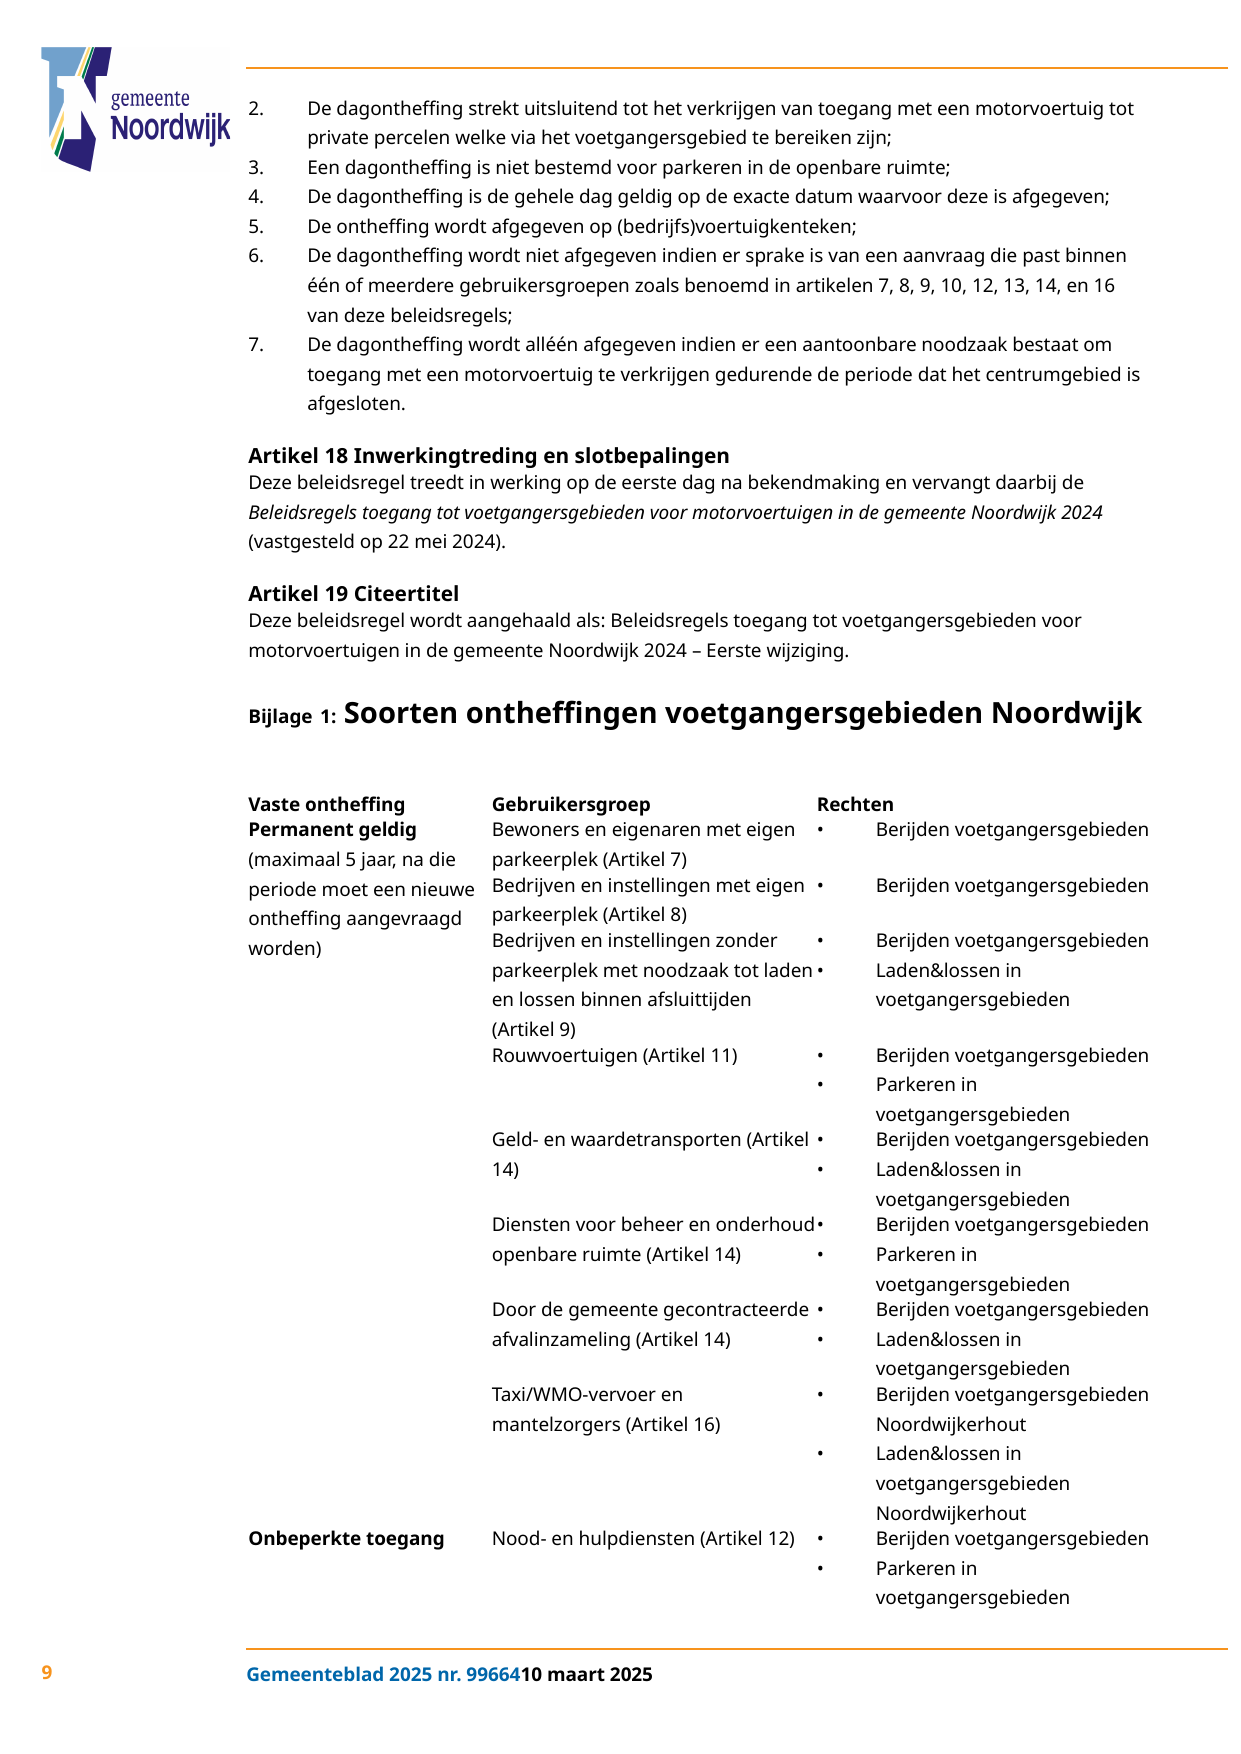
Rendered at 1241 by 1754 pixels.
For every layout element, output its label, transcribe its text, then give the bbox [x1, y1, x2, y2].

list De ontheffing wordt afgegeven op (bedrijfs)voertuigkenteken; [248, 213, 1152, 239]
list Een dagontheffing is niet bestemd voor parkeren in de openbare ruimte; [248, 154, 1152, 180]
text Deze beleidsregel wordt aangehaald als: Beleidsregels toegang tot voetgangersgebieden voor motorvoertuigen in de gemeente Noordwijk 2024 – Eerste wijziging. [248, 607, 1152, 663]
table_cell Rouwvoertuigen (Artikel 11) [492, 1042, 817, 1127]
table_cell Taxi/WMO-vervoer en mantelzorgers (Artikel 16) [492, 1381, 817, 1525]
table_cell Permanent geldig (maximaal 5 jaar, na die periode moet een nieuwe ontheffing aangevraagd worden) [248, 817, 492, 1525]
text Deze beleidsregel treedt in werking op de eerste dag na bekendmaking en vervangt daarbij de Beleidsregels toegang tot voetgangersgebieden voor motorvoertuigen in de gemeente Noordwijk 2024 (vastgesteld op 22 mei 2024). [248, 469, 1152, 554]
table_cell Bedrijven en instellingen zonder parkeerplek met noodzaak tot laden en lossen binnen afsluittijden (Artikel 9) [492, 927, 817, 1042]
table_cell Bewoners en eigenaren met eigen parkeerplek (Artikel 7) [492, 817, 817, 872]
table_cell Berijden voetgangersgebieden [817, 872, 1152, 927]
table_cell Geld- en waardetransporten (Artikel 14) [492, 1127, 817, 1212]
table_cell Berijden voetgangersgebieden [817, 817, 1152, 872]
table_cell Berijden voetgangersgebieden Parkeren in voetgangersgebieden [817, 1212, 1152, 1296]
table_cell Bedrijven en instellingen met eigen parkeerplek (Artikel 8) [492, 872, 817, 927]
table_cell Nood- en hulpdiensten (Artikel 12) [492, 1525, 817, 1610]
table_header Gebruikersgroep [492, 791, 817, 817]
list De dagontheffing is de gehele dag geldig op de exacte datum waarvoor deze is afgegeven; [248, 183, 1152, 209]
table_cell Berijden voetgangersgebieden Laden&lossen in voetgangersgebieden [817, 927, 1152, 1042]
table_header Rechten [817, 791, 1152, 817]
text Artikel 18 Inwerkingtreding en slotbepalingen [248, 441, 1152, 469]
text Bijlage 1: Soorten ontheffingen voetgangersgebieden Noordwijk [248, 692, 1152, 732]
list De dagontheffing strekt uitsluitend tot het verkrijgen van toegang met een motorvoertuig tot private percelen welke via het voetgangersgebied te bereiken zijn; [248, 95, 1152, 150]
text Artikel 19 Citeertitel [248, 579, 1152, 607]
table_cell Berijden voetgangersgebieden Noordwijkerhout Laden&lossen in voetgangersgebieden Noordwijkerhout [817, 1381, 1152, 1525]
table_cell Diensten voor beheer en onderhoud openbare ruimte (Artikel 14) [492, 1212, 817, 1296]
picture [41, 47, 231, 172]
list De dagontheffing wordt alléén afgegeven indien er een aantoonbare noodzaak bestaat om toegang met een motorvoertuig te verkrijgen gedurende de periode dat het centrumgebied is afgesloten. [248, 331, 1152, 416]
table_cell Berijden voetgangersgebieden Parkeren in voetgangersgebieden [817, 1042, 1152, 1127]
table_cell Berijden voetgangersgebieden Laden&lossen in voetgangersgebieden [817, 1127, 1152, 1212]
table_header Vaste ontheffing [248, 791, 492, 817]
list De dagontheffing wordt niet afgegeven indien er sprake is van een aanvraag die past binnen één of meerdere gebruikersgroepen zoals benoemd in artikelen 7, 8, 9, 10, 12, 13, 14, en 16 van deze beleidsregels; [248, 243, 1152, 328]
table_cell Onbeperkte toegang [248, 1525, 492, 1610]
table_cell Berijden voetgangersgebieden Parkeren in voetgangersgebieden [817, 1525, 1152, 1610]
table_cell Berijden voetgangersgebieden Laden&lossen in voetgangersgebieden [817, 1296, 1152, 1381]
table_cell Door de gemeente gecontracteerde afvalinzameling (Artikel 14) [492, 1296, 817, 1381]
